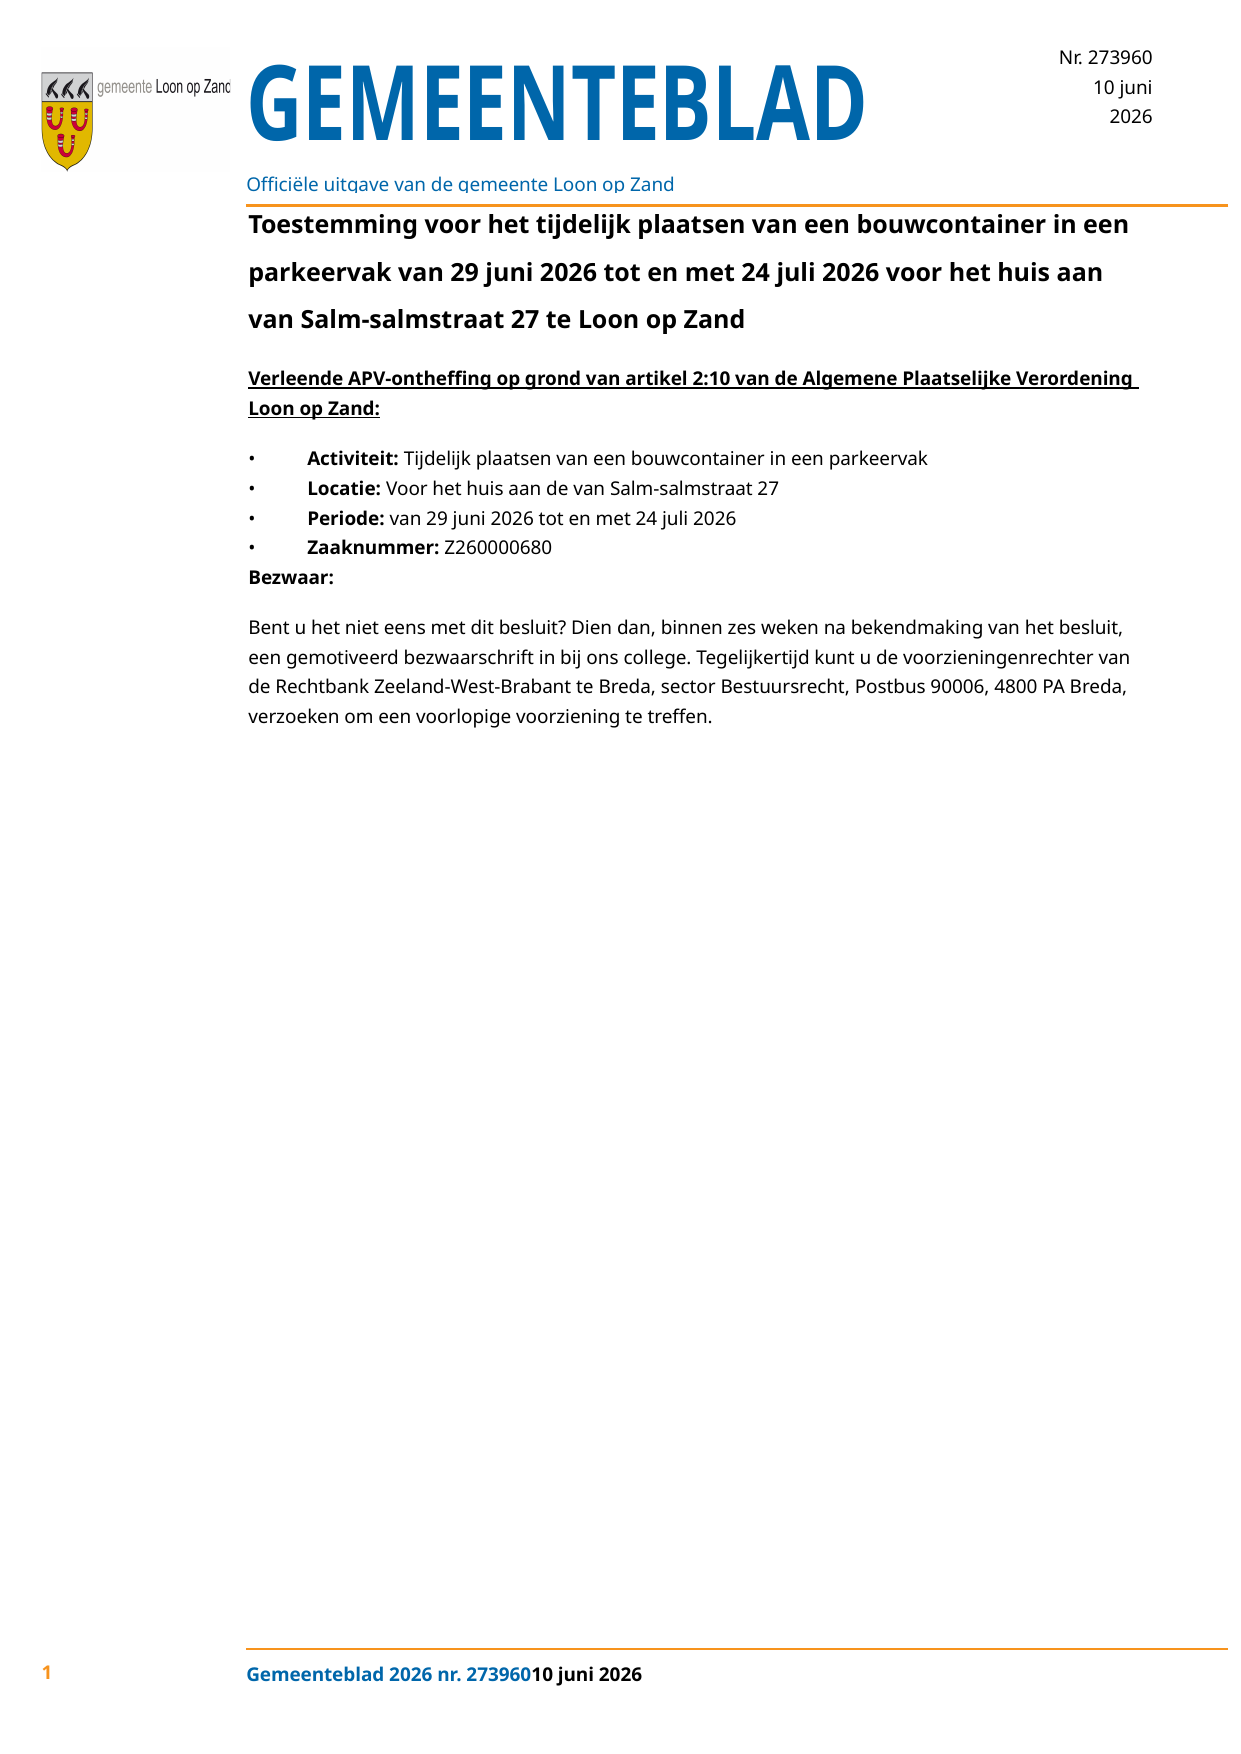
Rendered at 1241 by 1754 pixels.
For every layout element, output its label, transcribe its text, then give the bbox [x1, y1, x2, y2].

list Locatie: Voor het huis aan de van Salm-salmstraat 27 [248, 475, 1152, 501]
text Toestemming voor het tijdelijk plaatsen van een bouwcontainer in een parkeervak van 29 juni 2026 tot en met 24 juli 2026 voor het huis aan van Salm-salmstraat 27 te Loon op Zand [248, 207, 1152, 336]
picture [41, 47, 231, 172]
text Bezwaar: [248, 564, 1152, 589]
text Verleende APV-ontheffing op grond van artikel 2:10 van de Algemene Plaatselijke Verordening Loon op Zand: [248, 366, 1152, 421]
list Periode: van 29 juni 2026 tot en met 24 juli 2026 [248, 505, 1152, 530]
list Activiteit: Tijdelijk plaatsen van een bouwcontainer in een parkeervak [248, 446, 1152, 471]
list Zaaknummer: Z260000680 [248, 534, 1152, 560]
text Bent u het niet eens met dit besluit? Dien dan, binnen zes weken na bekendmaking van het besluit, een gemotiveerd bezwaarschrift in bij ons college. Tegelijkertijd kunt u de voorzieningenrechter van de Rechtbank Zeeland-West-Brabant te Breda, sector Bestuursrecht, Postbus 90006, 4800 PA Breda, verzoeken om een voorlopige voorziening te treffen. [248, 614, 1152, 729]
